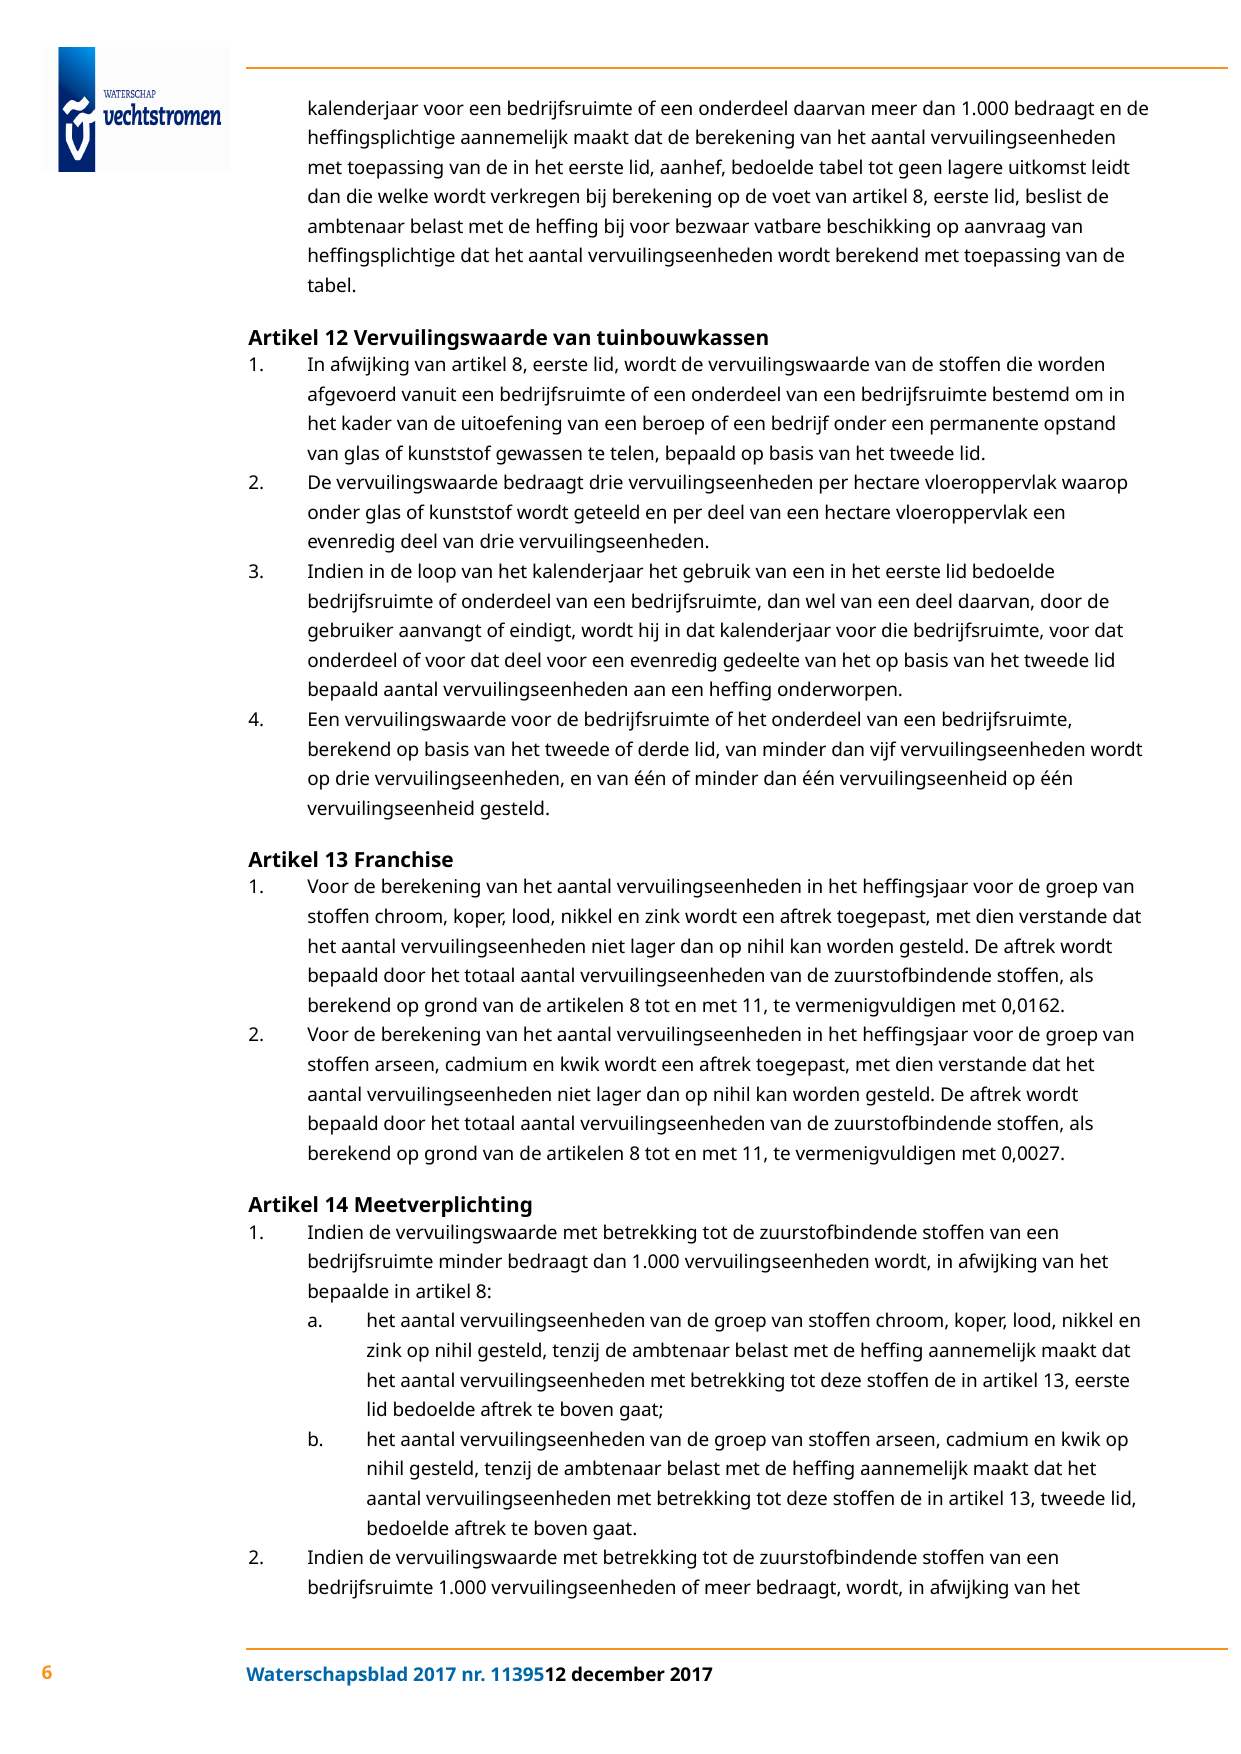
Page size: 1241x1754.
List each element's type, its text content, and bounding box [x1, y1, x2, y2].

list Indien de vervuilingswaarde met betrekking tot de zuurstofbindende stoffen van een bedrijfsruimte 1.000 vervuilingseenheden of meer bedraagt, wordt, in afwijking van het [248, 1544, 1152, 1599]
list Indien de vervuilingswaarde met betrekking tot de zuurstofbindende stoffen van een bedrijfsruimte minder bedraagt dan 1.000 vervuilingseenheden wordt, in afwijking van het bepaalde in artikel 8: [248, 1219, 1152, 1304]
picture [41, 47, 231, 172]
list In afwijking van artikel 8, eerste lid, wordt de vervuilingswaarde van de stoffen die worden afgevoerd vanuit een bedrijfsruimte of een onderdeel van een bedrijfsruimte bestemd om in het kader van de uitoefening van een beroep of een bedrijf onder een permanente opstand van glas of kunststof gewassen te telen, bepaald op basis van het tweede lid. [248, 351, 1152, 466]
text Artikel 13 Franchise [248, 845, 1152, 874]
list De vervuilingswaarde bedraagt drie vervuilingseenheden per hectare vloeroppervlak waarop onder glas of kunststof wordt geteeld en per deel van een hectare vloeroppervlak een evenredig deel van drie vervuilingseenheden. [248, 469, 1152, 554]
list Indien in de loop van het kalenderjaar het gebruik van een in het eerste lid bedoelde bedrijfsruimte of onderdeel van een bedrijfsruimte, dan wel van een deel daarvan, door de gebruiker aanvangt of eindigt, wordt hij in dat kalenderjaar voor die bedrijfsruimte, voor dat onderdeel of voor dat deel voor een evenredig gedeelte van het op basis van het tweede lid bepaald aantal vervuilingseenheden aan een heffing onderworpen. [248, 558, 1152, 702]
text Artikel 12 Vervuilingswaarde van tuinbouwkassen [248, 323, 1152, 351]
list Voor de berekening van het aantal vervuilingseenheden in het heffingsjaar voor de groep van stoffen chroom, koper, lood, nikkel en zink wordt een aftrek toegepast, met dien verstande dat het aantal vervuilingseenheden niet lager dan op nihil kan worden gesteld. De aftrek wordt bepaald door het totaal aantal vervuilingseenheden van de zuurstofbindende stoffen, als berekend op grond van de artikelen 8 tot en met 11, te vermenigvuldigen met 0,0162. [248, 874, 1152, 1018]
list Een vervuilingswaarde voor de bedrijfsruimte of het onderdeel van een bedrijfsruimte, berekend op basis van het tweede of derde lid, van minder dan vijf vervuilingseenheden wordt op drie vervuilingseenheden, en van één of minder dan één vervuilingseenheid op één vervuilingseenheid gesteld. [248, 706, 1152, 821]
text Artikel 14 Meetverplichting [248, 1190, 1152, 1219]
list Voor de berekening van het aantal vervuilingseenheden in het heffingsjaar voor de groep van stoffen arseen, cadmium en kwik wordt een aftrek toegepast, met dien verstande dat het aantal vervuilingseenheden niet lager dan op nihil kan worden gesteld. De aftrek wordt bepaald door het totaal aantal vervuilingseenheden van de zuurstofbindende stoffen, als berekend op grond van de artikelen 8 tot en met 11, te vermenigvuldigen met 0,0027. [248, 1022, 1152, 1166]
list het aantal vervuilingseenheden van de groep van stoffen chroom, koper, lood, nikkel en zink op nihil gesteld, tenzij de ambtenaar belast met de heffing aannemelijk maakt dat het aantal vervuilingseenheden met betrekking tot deze stoffen de in artikel 13, eerste lid bedoelde aftrek te boven gaat; [307, 1308, 1152, 1422]
list het aantal vervuilingseenheden van de groep van stoffen arseen, cadmium en kwik op nihil gesteld, tenzij de ambtenaar belast met de heffing aannemelijk maakt dat het aantal vervuilingseenheden met betrekking tot deze stoffen de in artikel 13, tweede lid, bedoelde aftrek te boven gaat. [307, 1426, 1152, 1540]
list kalenderjaar voor een bedrijfsruimte of een onderdeel daarvan meer dan 1.000 bedraagt en de heffingsplichtige aannemelijk maakt dat de berekening van het aantal vervuilingseenheden met toepassing van de in het eerste lid, aanhef, bedoelde tabel tot geen lagere uitkomst leidt dan die welke wordt verkregen bij berekening op de voet van artikel 8, eerste lid, beslist de ambtenaar belast met de heffing bij voor bezwaar vatbare beschikking op aanvraag van heffingsplichtige dat het aantal vervuilingseenheden wordt berekend met toepassing van de tabel. [248, 95, 1152, 298]
